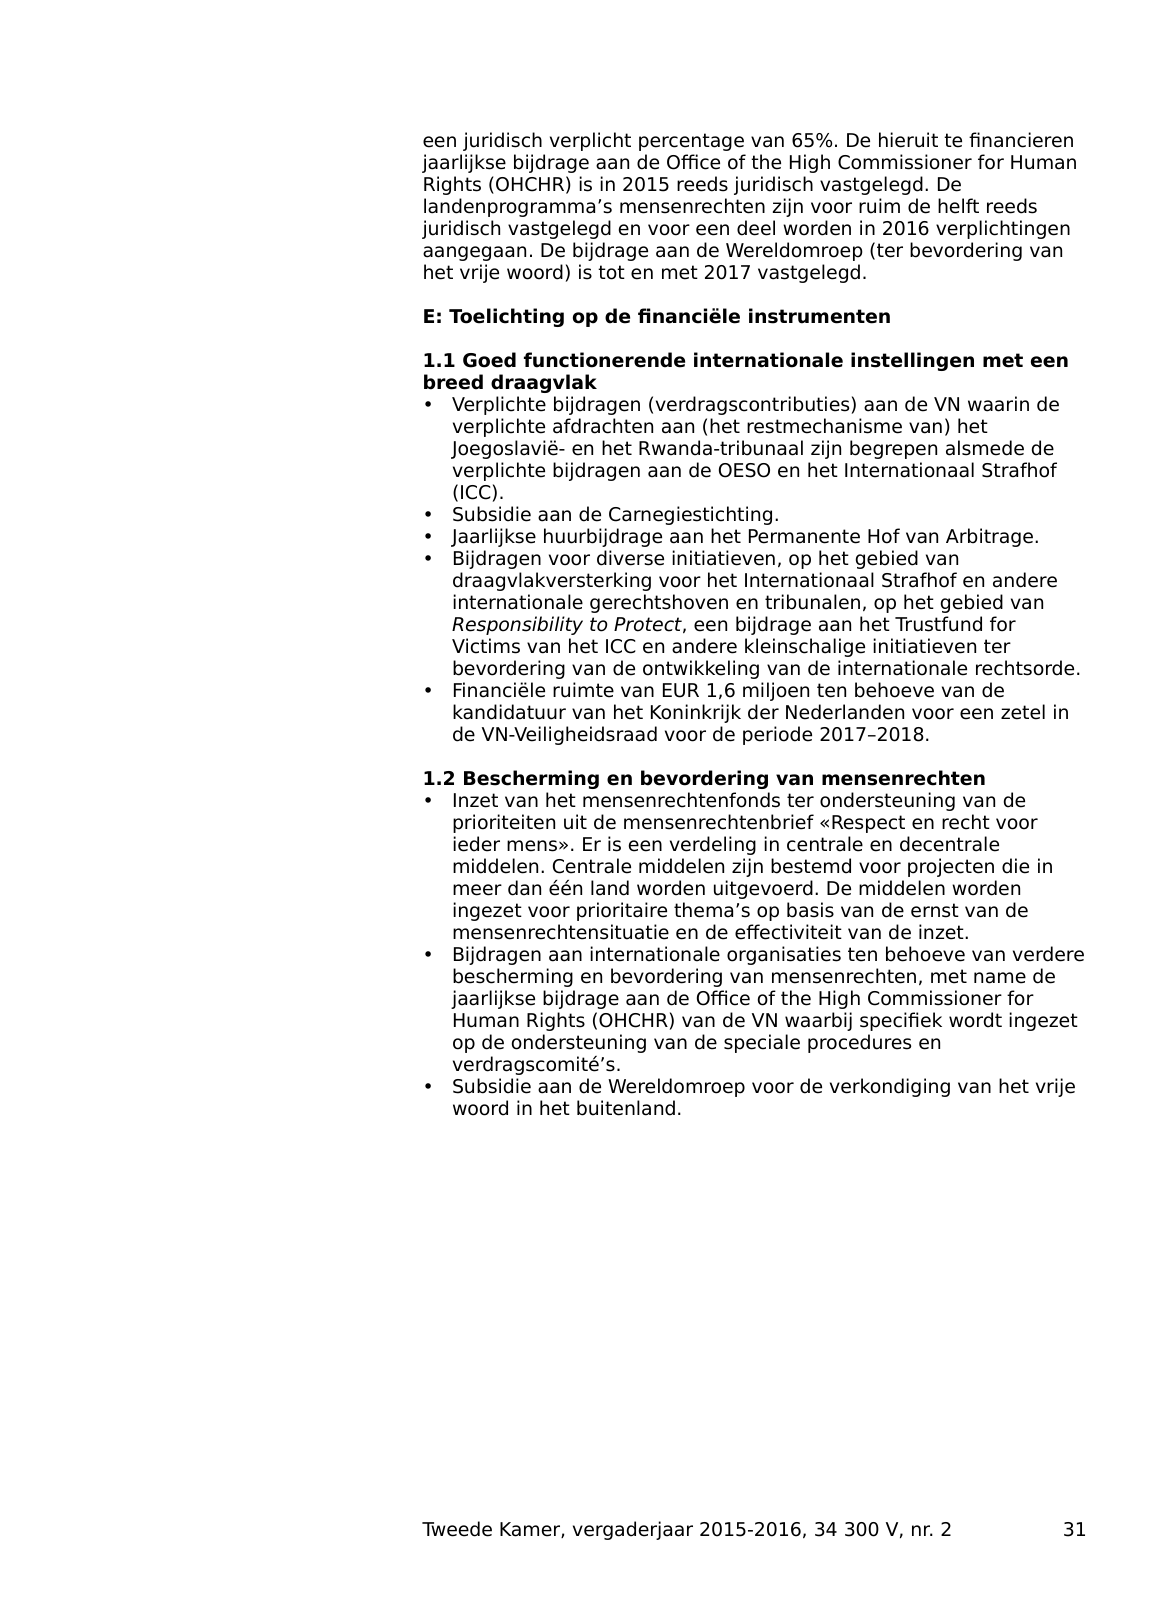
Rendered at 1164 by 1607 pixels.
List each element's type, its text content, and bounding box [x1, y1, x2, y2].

text • Subsidie aan de Carnegiestichting. [422, 504, 1087, 526]
text • Subsidie aan de Wereldomroep voor de verkondiging van het vrije woord in het buitenland. [422, 1076, 1087, 1119]
text • Bijdragen voor diverse initiatieven, op het gebied van draagvlakversterking voor het Internationaal Strafhof en andere internationale gerechtshoven en tribunalen, op het gebied van Responsibility to Protect, een bijdrage aan het Trustfund for Victims van het ICC en andere kleinschalige initiatieven ter bevordering van de ontwikkeling van de internationale rechtsorde. [422, 548, 1087, 680]
text • Jaarlijkse huurbijdrage aan het Permanente Hof van Arbitrage. [422, 526, 1087, 548]
subtitle E: Toelichting op de financiële instrumenten [422, 306, 1087, 328]
subtitle 1.1 Goed functionerende internationale instellingen met een breed draagvlak [422, 350, 1087, 394]
text • Verplichte bijdragen (verdragscontributies) aan de VN waarin de verplichte afdrachten aan (het restmechanisme van) het Joegoslavië- en het Rwanda-tribunaal zijn begrepen alsmede de verplichte bijdragen aan de OESO en het Internationaal Strafhof (ICC). [422, 394, 1087, 504]
text • Inzet van het mensenrechtenfonds ter ondersteuning van de prioriteiten uit de mensenrechtenbrief «Respect en recht voor ieder mens». Er is een verdeling in centrale en decentrale middelen. Centrale middelen zijn bestemd voor projecten die in meer dan één land worden uitgevoerd. De middelen worden ingezet voor prioritaire thema’s op basis van de ernst van de mensenrechtensituatie en de effectiviteit van de inzet. [422, 790, 1087, 944]
subtitle 1.2 Bescherming en bevordering van mensenrechten [422, 768, 1087, 790]
text • Financiële ruimte van EUR 1,6 miljoen ten behoeve van de kandidatuur van het Koninkrijk der Nederlanden voor een zetel in de VN-Veiligheidsraad voor de periode 2017–2018. [422, 680, 1087, 746]
text • Bijdragen aan internationale organisaties ten behoeve van verdere bescherming en bevordering van mensenrechten, met name de jaarlijkse bijdrage aan de Office of the High Commissioner for Human Rights (OHCHR) van de VN waarbij specifiek wordt ingezet op de ondersteuning van de speciale procedures en verdragscomité’s. [422, 944, 1087, 1076]
text een juridisch verplicht percentage van 65%. De hieruit te financieren jaarlijkse bijdrage aan de Office of the High Commissioner for Human Rights (OHCHR) is in 2015 reeds juridisch vastgelegd. De landenprogramma’s mensenrechten zijn voor ruim de helft reeds juridisch vastgelegd en voor een deel worden in 2016 verplichtingen aangegaan. De bijdrage aan de Wereldomroep (ter bevordering van het vrije woord) is tot en met 2017 vastgelegd. [422, 130, 1087, 284]
